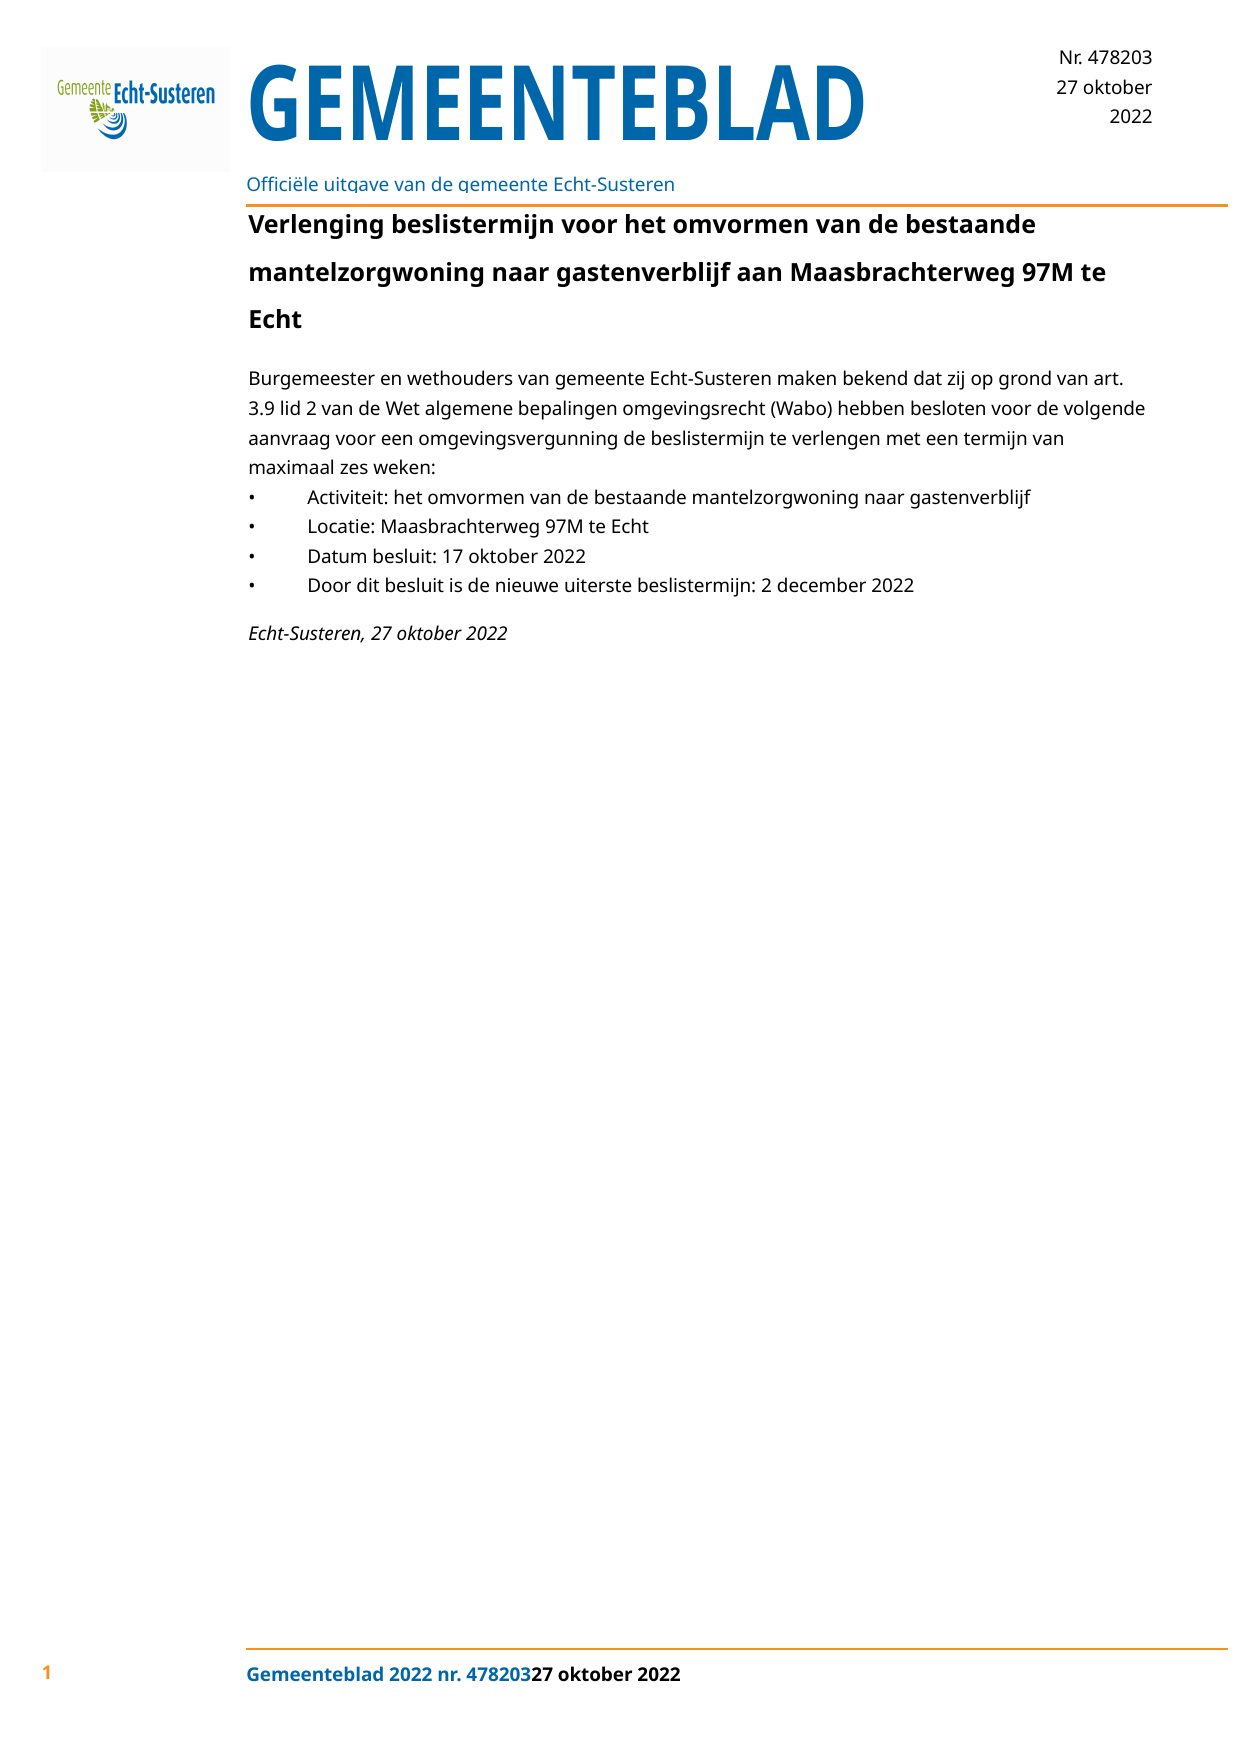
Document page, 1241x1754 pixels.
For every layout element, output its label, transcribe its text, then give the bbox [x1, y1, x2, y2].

text Verlenging beslistermijn voor het omvormen van de bestaande mantelzorgwoning naar gastenverblijf aan Maasbrachterweg 97M te Echt [248, 207, 1152, 336]
list Activiteit: het omvormen van de bestaande mantelzorgwoning naar gastenverblijf [248, 484, 1152, 509]
list Door dit besluit is de nieuwe uiterste beslistermijn: 2 december 2022 [248, 573, 1152, 598]
text Echt-Susteren, 27 oktober 2022 [248, 620, 1152, 646]
list Datum besluit: 17 oktober 2022 [248, 543, 1152, 569]
list Locatie: Maasbrachterweg 97M te Echt [248, 513, 1152, 539]
picture [41, 47, 231, 172]
text Burgemeester en wethouders van gemeente Echt-Susteren maken bekend dat zij op grond van art. 3.9 lid 2 van de Wet algemene bepalingen omgevingsrecht (Wabo) hebben besloten voor de volgende aanvraag voor een omgevingsvergunning de beslistermijn te verlengen met een termijn van maximaal zes weken: [248, 366, 1152, 480]
